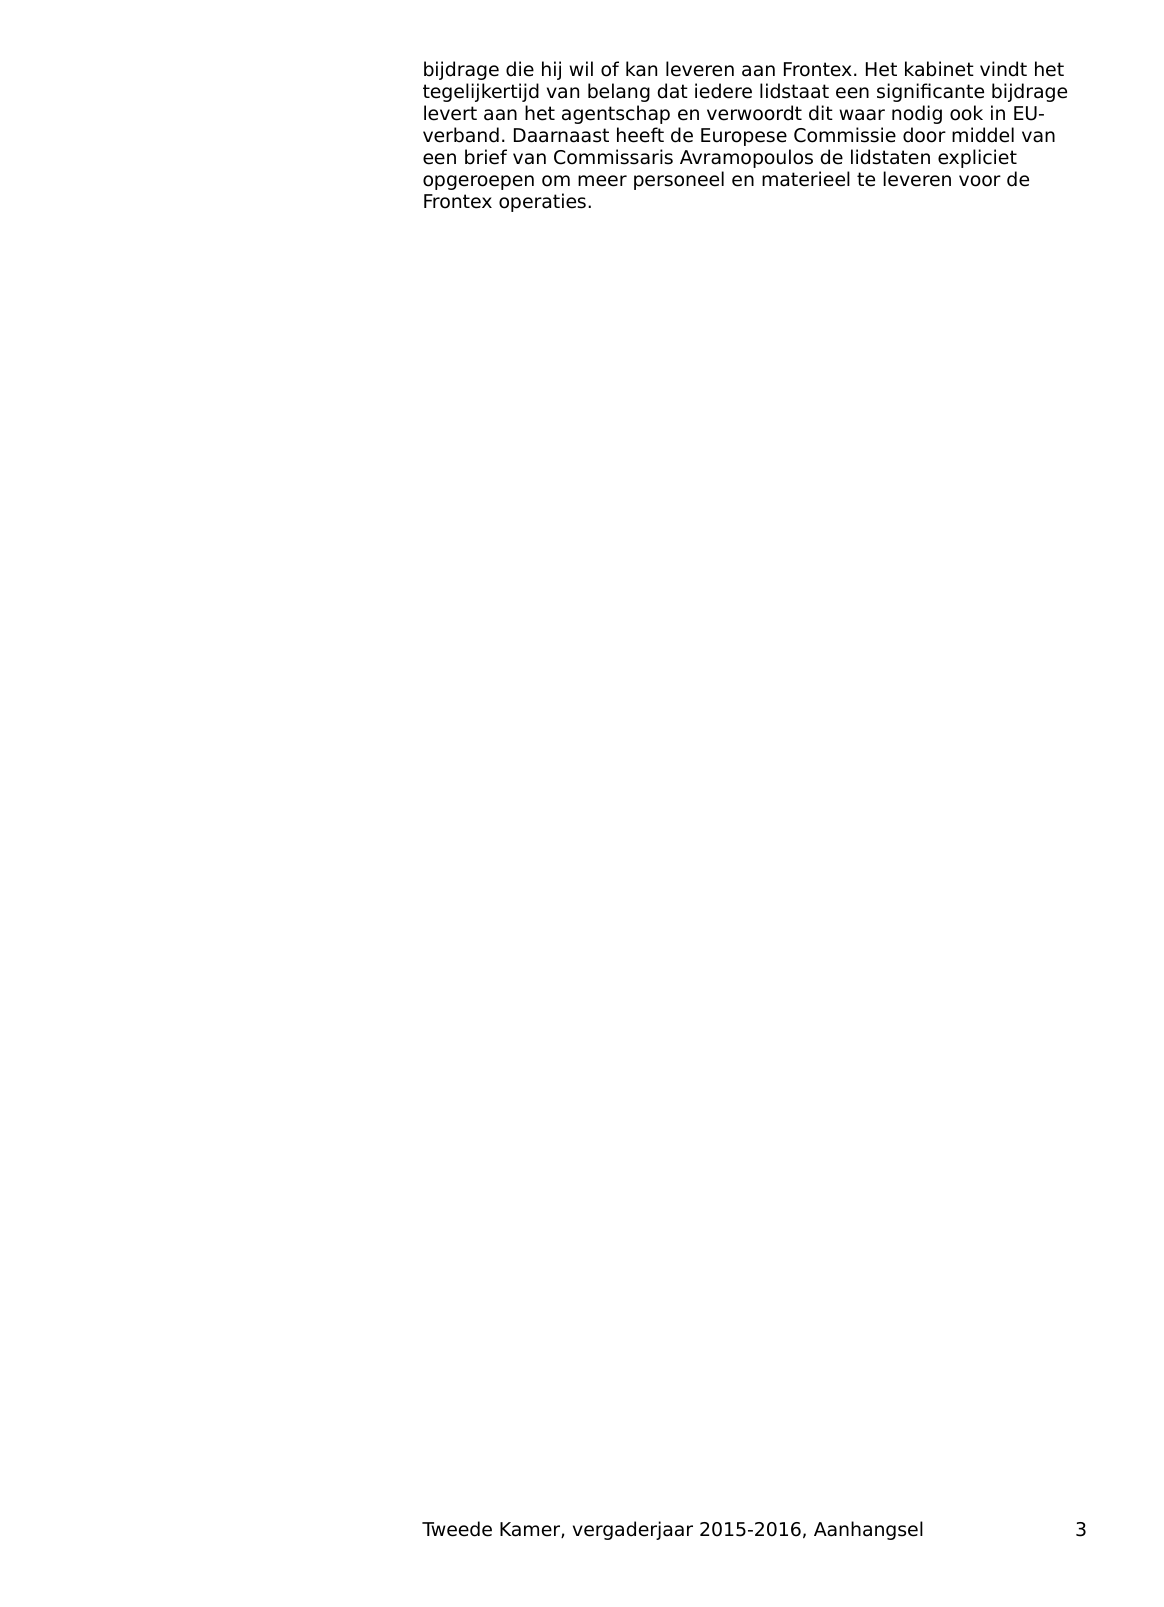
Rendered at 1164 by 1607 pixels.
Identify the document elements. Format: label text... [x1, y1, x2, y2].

text bijdrage die hij wil of kan leveren aan Frontex. Het kabinet vindt het tegelijkertijd van belang dat iedere lidstaat een significante bijdrage levert aan het agentschap en verwoordt dit waar nodig ook in EU-verband. Daarnaast heeft de Europese Commissie door middel van een brief van Commissaris Avramopoulos de lidstaten expliciet opgeroepen om meer personeel en materieel te leveren voor de Frontex operaties. [422, 59, 1087, 213]
